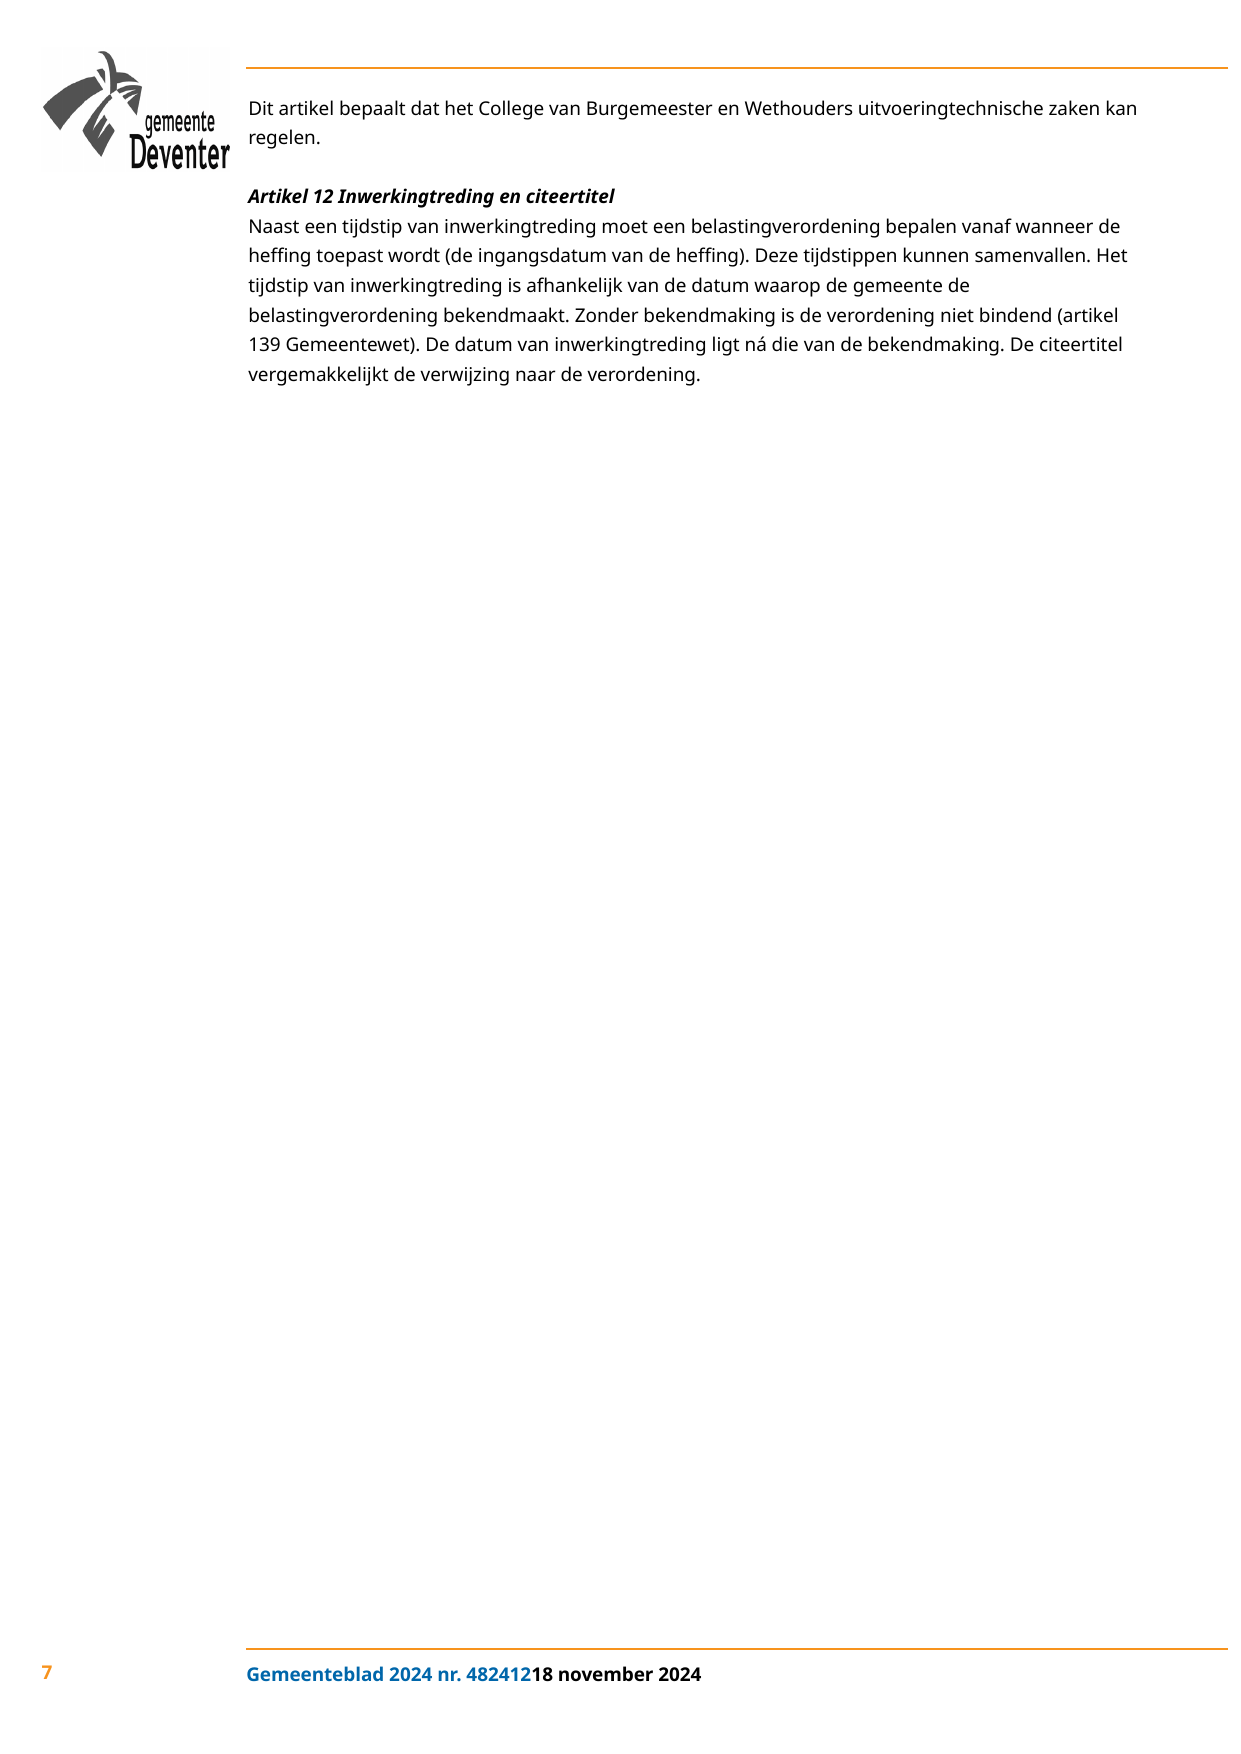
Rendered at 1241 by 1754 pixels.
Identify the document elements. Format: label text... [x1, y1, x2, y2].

picture [41, 47, 231, 172]
text Naast een tijdstip van inwerkingtreding moet een belastingverordening bepalen vanaf wanneer de heffing toepast wordt (de ingangsdatum van de heffing). Deze tijdstippen kunnen samenvallen. Het tijdstip van inwerkingtreding is afhankelijk van de datum waarop de gemeente de belastingverordening bekendmaakt. Zonder bekendmaking is de verordening niet bindend (artikel 139 Gemeentewet). De datum van inwerkingtreding ligt ná die van de bekendmaking. De citeertitel vergemakkelijkt de verwijzing naar de verordening. [248, 213, 1152, 387]
text Artikel 12 Inwerkingtreding en citeertitel [248, 183, 1152, 209]
text Dit artikel bepaalt dat het College van Burgemeester en Wethouders uitvoeringtechnische zaken kan regelen. [248, 95, 1152, 150]
